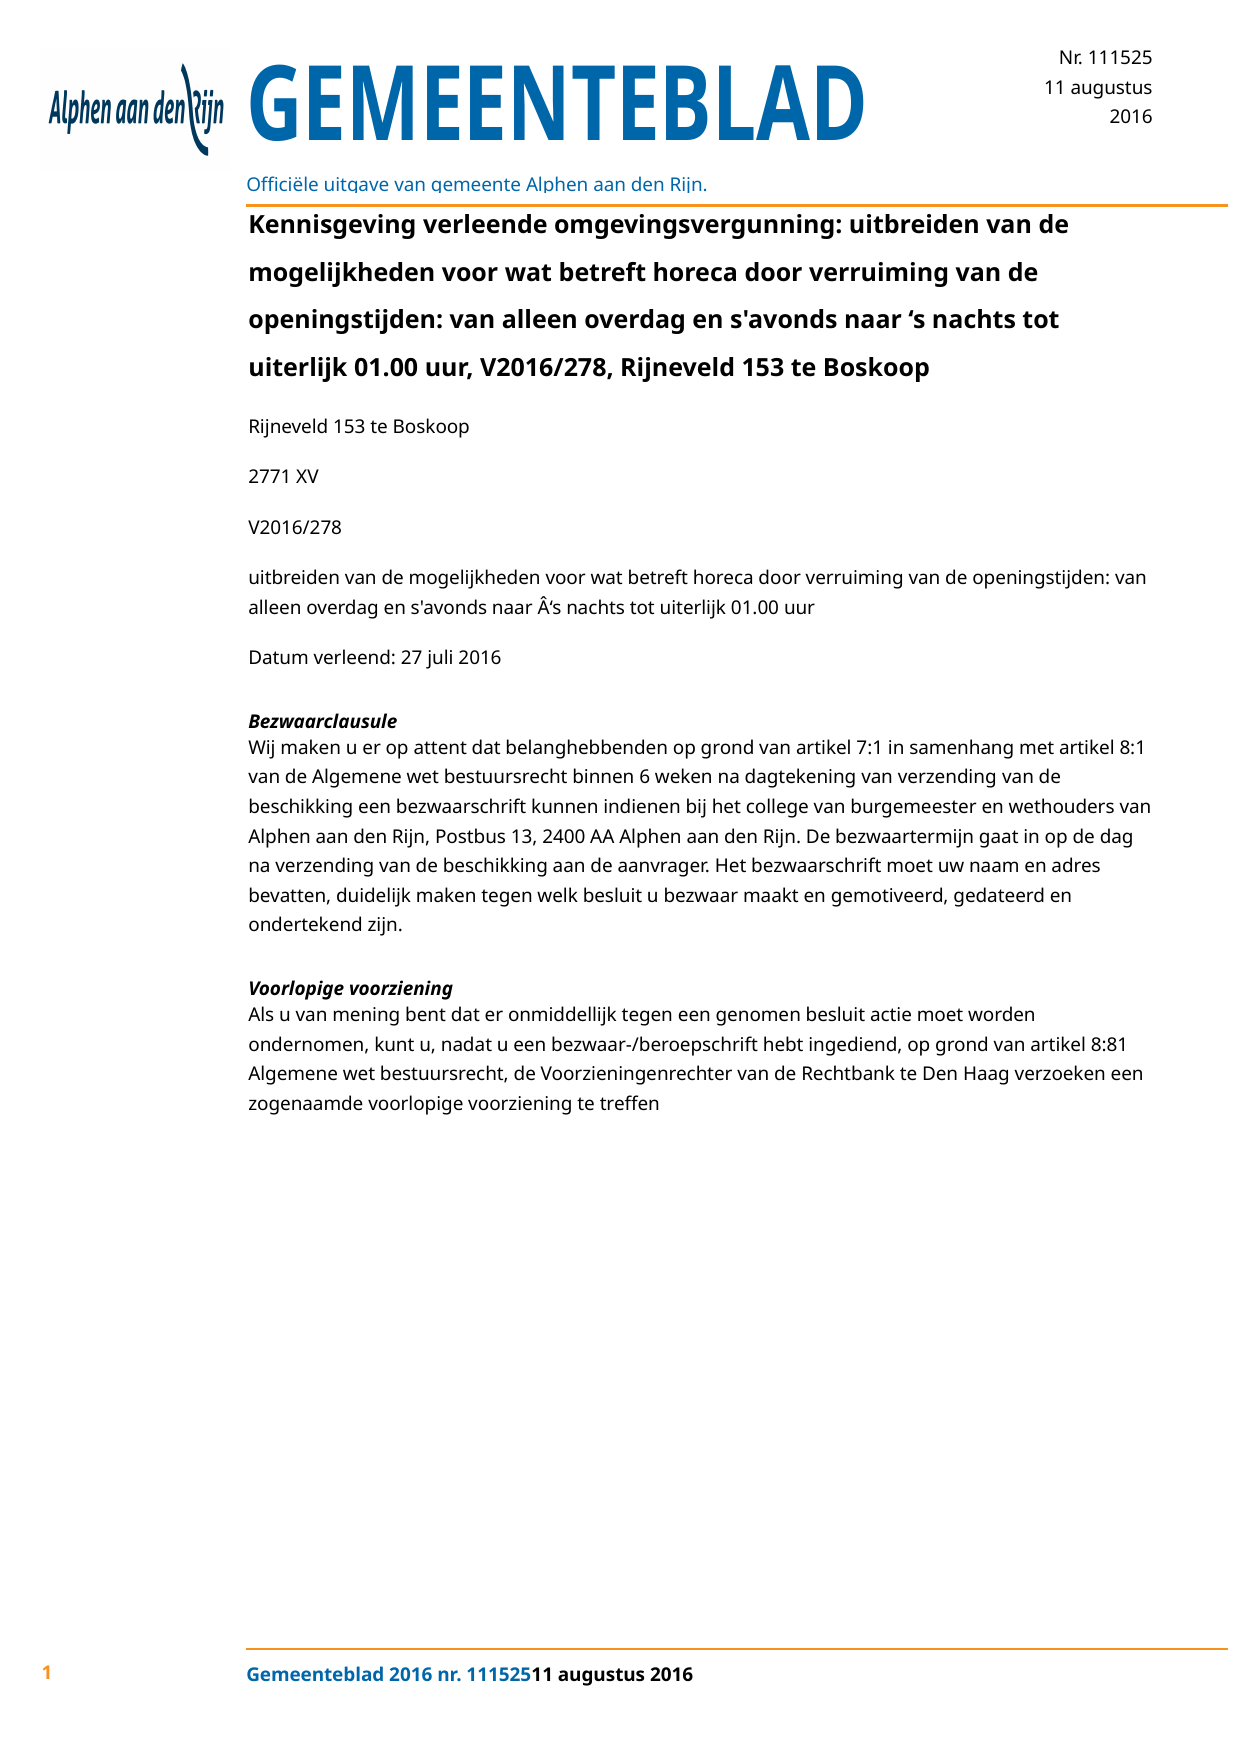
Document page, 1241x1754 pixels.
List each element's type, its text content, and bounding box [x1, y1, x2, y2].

text 2771 XV [248, 463, 1152, 489]
text V2016/278 [248, 514, 1152, 540]
text Datum verleend: 27 juli 2016 [248, 644, 1152, 670]
text Voorlopige voorziening [248, 976, 1152, 1001]
text uitbreiden van de mogelijkheden voor wat betreft horeca door verruiming van de openingstijden: van alleen overdag en s'avonds naar Â‘s nachts tot uiterlijk 01.00 uur [248, 564, 1152, 620]
text Rijneveld 153 te Boskoop [248, 413, 1152, 439]
text Als u van mening bent dat er onmiddellijk tegen een genomen besluit actie moet worden ondernomen, kunt u, nadat u een bezwaar-/beroepschrift hebt ingediend, op grond van artikel 8:81 Algemene wet bestuursrecht, de Voorzieningenrechter van de Rechtbank te Den Haag verzoeken een zogenaamde voorlopige voorziening te treffen [248, 1001, 1152, 1116]
text Wij maken u er op attent dat belanghebbenden op grond van artikel 7:1 in samenhang met artikel 8:1 van de Algemene wet bestuursrecht binnen 6 weken na dagtekening van verzending van de beschikking een bezwaarschrift kunnen indienen bij het college van burgemeester en wethouders van Alphen aan den Rijn, Postbus 13, 2400 AA Alphen aan den Rijn. De bezwaartermijn gaat in op de dag na verzending van de beschikking aan de aanvrager. Het bezwaarschrift moet uw naam en adres bevatten, duidelijk maken tegen welk besluit u bezwaar maakt en gemotiveerd, gedateerd en ondertekend zijn. [248, 734, 1152, 937]
text Kennisgeving verleende omgevingsvergunning: uitbreiden van de mogelijkheden voor wat betreft horeca door verruiming van de openingstijden: van alleen overdag en s'avonds naar ‘s nachts tot uiterlijk 01.00 uur, V2016/278, Rijneveld 153 te Boskoop [248, 207, 1152, 384]
text Bezwaarclausule [248, 708, 1152, 734]
picture [41, 47, 231, 172]
